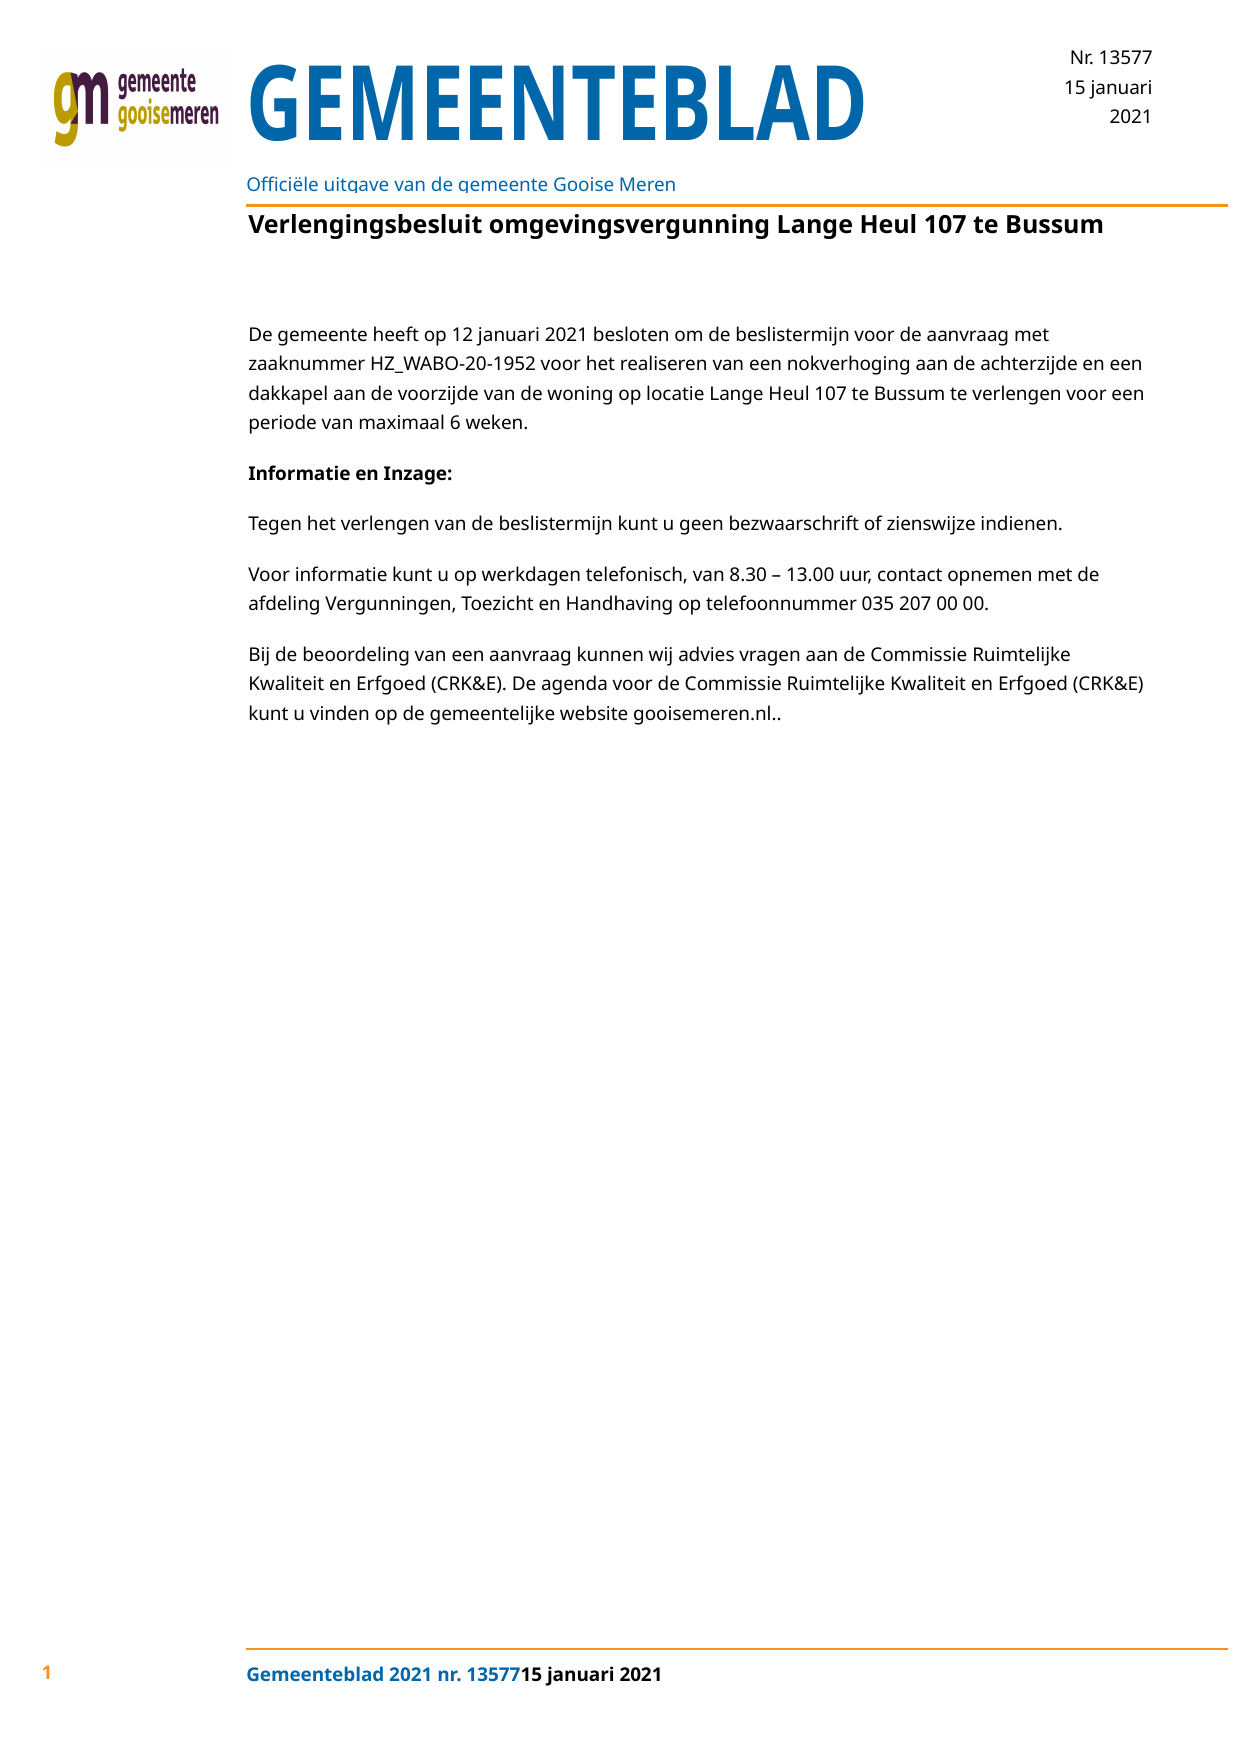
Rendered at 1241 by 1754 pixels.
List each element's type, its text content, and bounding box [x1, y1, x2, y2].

text Voor informatie kunt u op werkdagen telefonisch, van 8.30 – 13.00 uur, contact opnemen met de afdeling Vergunningen, Toezicht en Handhaving op telefoonnummer 035 207 00 00. [248, 561, 1152, 616]
text Bij de beoordeling van een aanvraag kunnen wij advies vragen aan de Commissie Ruimtelijke Kwaliteit en Erfgoed (CRK&E). De agenda voor de Commissie Ruimtelijke Kwaliteit en Erfgoed (CRK&E) kunt u vinden op de gemeentelijke website gooisemeren.nl.. [248, 641, 1152, 726]
text Informatie en Inzage: [248, 460, 1152, 486]
picture [41, 47, 231, 172]
text Tegen het verlengen van de beslistermijn kunt u geen bezwaarschrift of zienswijze indienen. [248, 510, 1152, 536]
text Verlengingsbesluit omgevingsvergunning Lange Heul 107 te Bussum [248, 207, 1152, 241]
text De gemeente heeft op 12 januari 2021 besloten om de beslistermijn voor de aanvraag met zaaknummer HZ_WABO-20-1952 voor het realiseren van een nokverhoging aan de achterzijde en een dakkapel aan de voorzijde van de woning op locatie Lange Heul 107 te Bussum te verlengen voor een periode van maximaal 6 weken. [248, 321, 1152, 435]
